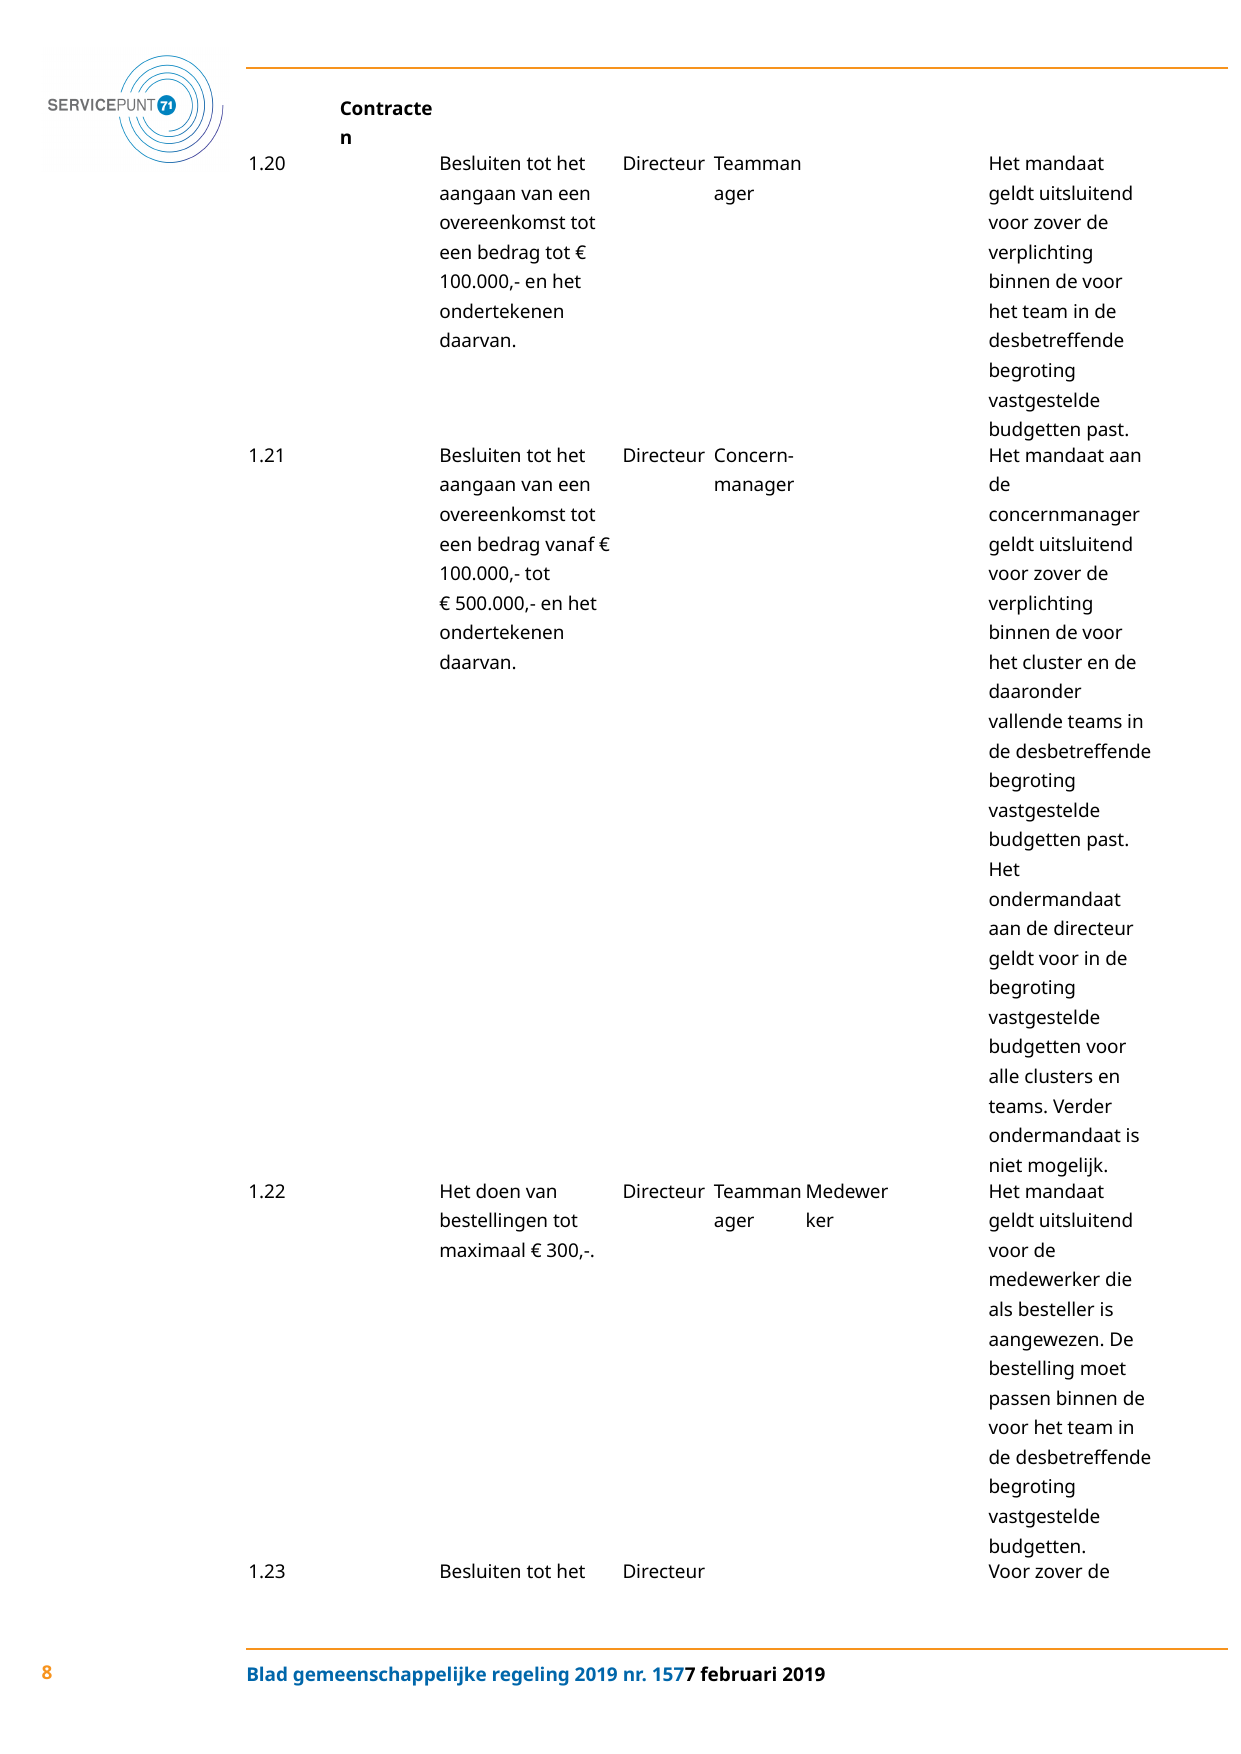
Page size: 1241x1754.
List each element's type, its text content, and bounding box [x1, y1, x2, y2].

table_cell Directeur [622, 150, 714, 442]
table_cell [805, 95, 897, 150]
table_cell Concern- manager [714, 442, 805, 1178]
table_cell [248, 95, 339, 150]
table_cell Het mandaat aan de concernmanager geldt uitsluitend voor zover de verplichting binnen de voor het cluster en de daaronder vallende teams in de desbetreffende begroting vastgestelde budgetten past. Het ondermandaat aan de directeur geldt voor in de begroting vastgestelde budgetten voor alle clusters en teams. Verder ondermandaat is niet mogelijk. [988, 442, 1152, 1178]
table_cell [622, 95, 714, 150]
table_cell [714, 1559, 805, 1584]
table_cell [714, 95, 805, 150]
table_cell [340, 150, 439, 442]
table_cell Voor zover de [988, 1559, 1152, 1584]
table_cell Besluiten tot het [439, 1559, 622, 1584]
table_cell [340, 1559, 439, 1584]
table_cell Teammanager [714, 150, 805, 442]
table_cell [897, 150, 988, 442]
table_cell Besluiten tot het aangaan van een overeenkomst tot een bedrag vanaf € 100.000,- tot € 500.000,- en het ondertekenen daarvan. [439, 442, 622, 1178]
table_cell Medewerker [805, 1178, 897, 1558]
table_cell [805, 442, 897, 1178]
table_cell 1.21 [248, 442, 339, 1178]
table_cell Contracten [340, 95, 439, 150]
table_cell Het mandaat geldt uitsluitend voor de medewerker die als besteller is aangewezen. De bestelling moet passen binnen de voor het team in de desbetreffende begroting vastgestelde budgetten. [988, 1178, 1152, 1558]
table_cell 1.22 [248, 1178, 339, 1558]
table_cell [897, 442, 988, 1178]
table_cell Teammanager [714, 1178, 805, 1558]
table_cell [988, 95, 1152, 150]
table_cell [340, 442, 439, 1178]
table_cell [805, 150, 897, 442]
table_cell [439, 95, 622, 150]
table_cell [897, 95, 988, 150]
table_cell [805, 1559, 897, 1584]
table_cell Besluiten tot het aangaan van een overeenkomst tot een bedrag tot € 100.000,- en het ondertekenen daarvan. [439, 150, 622, 442]
table_cell 1.20 [248, 150, 339, 442]
table_cell Het doen van bestellingen tot maximaal € 300,-. [439, 1178, 622, 1558]
table_cell [897, 1559, 988, 1584]
table_cell 1.23 [248, 1559, 339, 1584]
table_cell [340, 1178, 439, 1558]
table_cell Directeur [622, 1559, 714, 1584]
table_cell Directeur [622, 442, 714, 1178]
table_cell Directeur [622, 1178, 714, 1558]
picture [41, 47, 231, 172]
table_cell Het mandaat geldt uitsluitend voor zover de verplichting binnen de voor het team in de desbetreffende begroting vastgestelde budgetten past. [988, 150, 1152, 442]
table_cell [897, 1178, 988, 1558]
